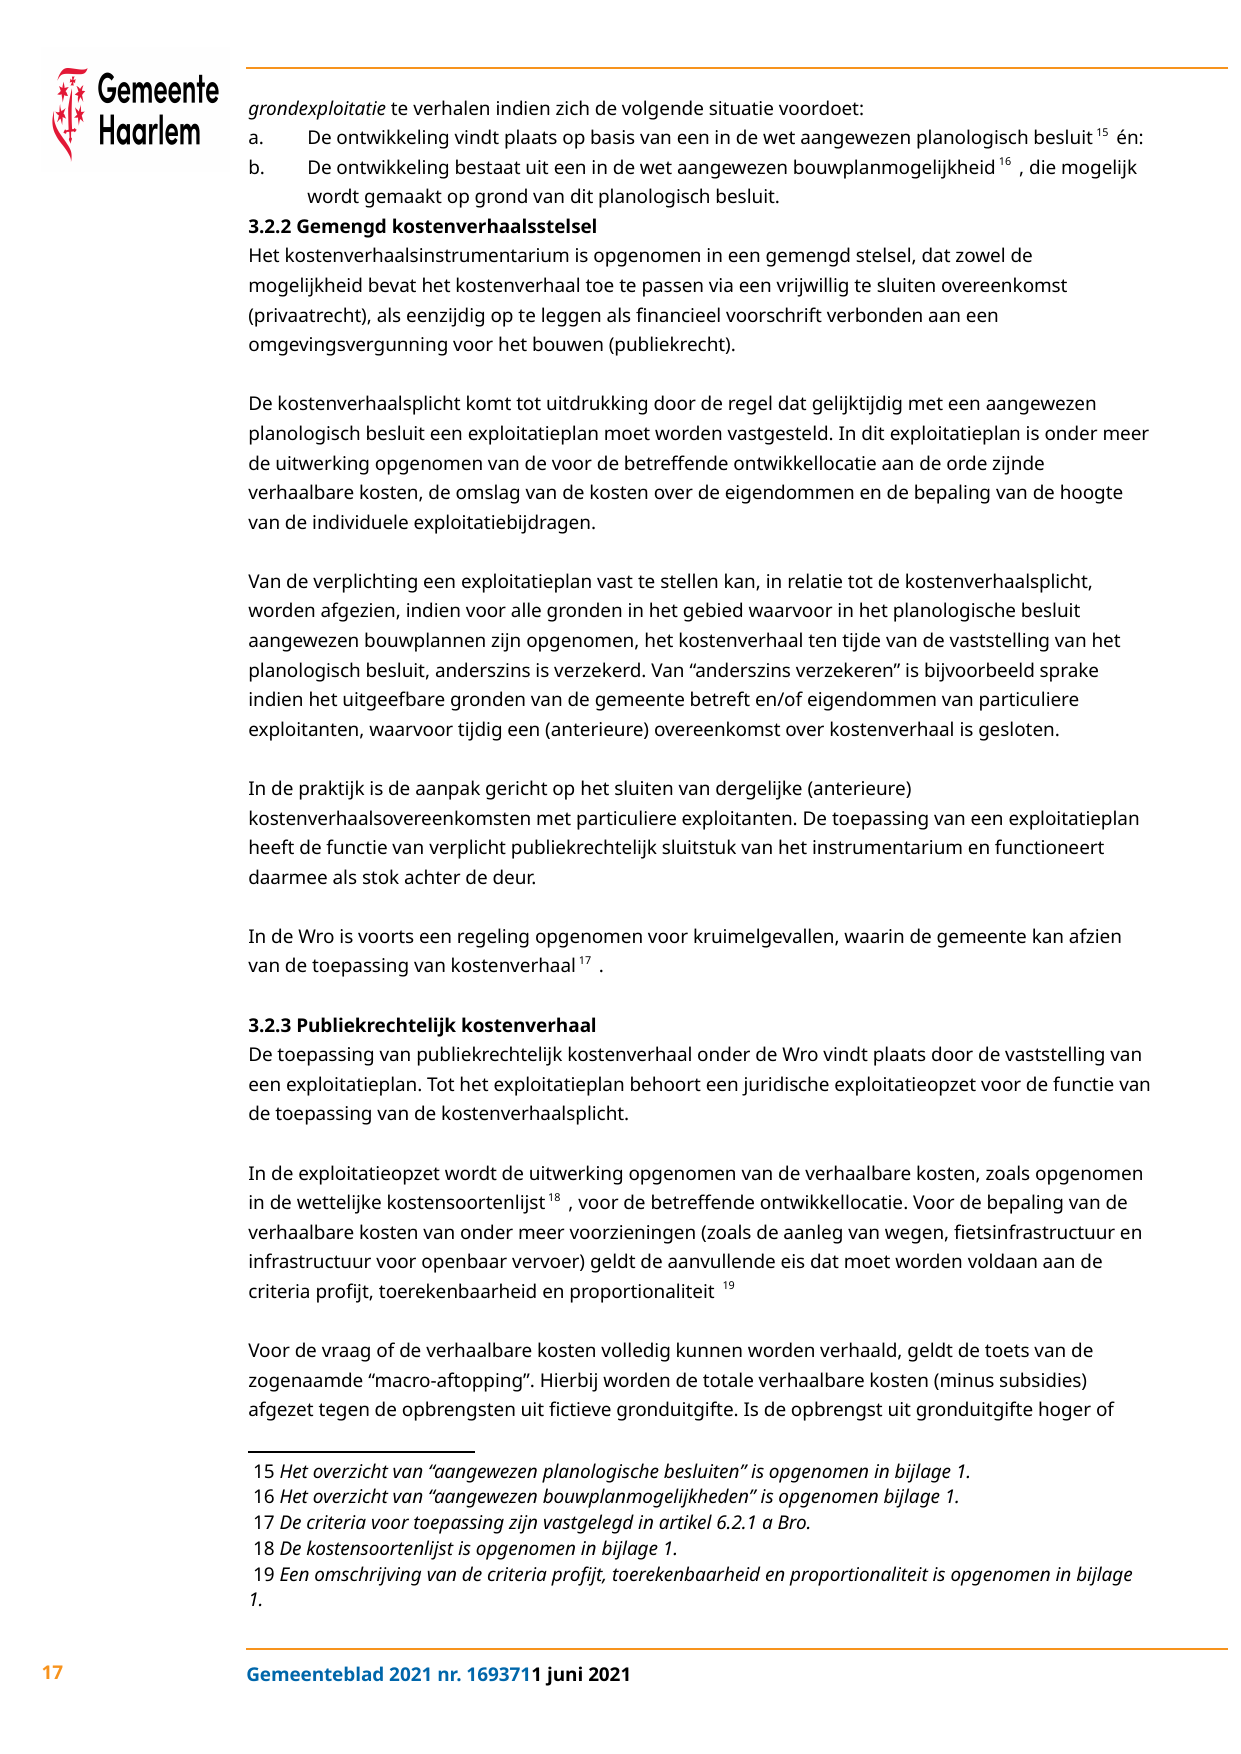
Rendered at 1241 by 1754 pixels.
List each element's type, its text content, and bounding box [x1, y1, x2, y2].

text De criteria voor toepassing zijn vastgelegd in artikel 6.2.1 a Bro. [248, 1509, 1152, 1535]
text Het kostenverhaalsinstrumentarium is opgenomen in een gemengd stelsel, dat zowel de mogelijkheid bevat het kostenverhaal toe te passen via een vrijwillig te sluiten overeenkomst (privaatrecht), als eenzijdig op te leggen als financieel voorschrift verbonden aan een omgevingsvergunning voor het bouwen (publiekrecht). [248, 243, 1152, 357]
text 3.2.3 Publiekrechtelijk kostenverhaal [248, 1012, 1152, 1038]
text 3.2.2 Gemengd kostenverhaalsstelsel [248, 213, 1152, 239]
text zogenaamde “macro-aftopping”. Hierbij worden de totale verhaalbare kosten (minus subsidies) afgezet tegen de opbrengsten uit fictieve gronduitgifte. Is de opbrengst uit gronduitgifte hoger of [248, 1367, 1152, 1422]
text Voor de vraag of de verhaalbare kosten volledig kunnen worden verhaald, geldt de toets van de [248, 1337, 1152, 1363]
list Het overzicht van “aangewezen bouwplanmogelijkheden” is opgenomen bijlage 1. [248, 1483, 1152, 1509]
text In de exploitatieopzet wordt de uitwerking opgenomen van de verhaalbare kosten, zoals opgenomen in de wettelijke kostensoortenlijst , voor de betreffende ontwikkellocatie. Voor de bepaling van de verhaalbare kosten van onder meer voorzieningen (zoals de aanleg van wegen, fietsinfrastructuur en infrastructuur voor openbaar vervoer) geldt de aanvullende eis dat moet worden voldaan aan de criteria profijt, toerekenbaarheid en proportionaliteit [248, 1160, 1152, 1304]
list De ontwikkeling vindt plaats op basis van een in de wet aangewezen planologisch besluit én: [248, 124, 1152, 150]
text In de praktijk is de aanpak gericht op het sluiten van dergelijke (anterieure) kostenverhaalsovereenkomsten met particuliere exploitanten. De toepassing van een exploitatieplan heeft de functie van verplicht publiekrechtelijk sluitstuk van het instrumentarium en functioneert daarmee als stok achter de deur. [248, 775, 1152, 890]
text De kostenverhaalsplicht komt tot uitdrukking door de regel dat gelijktijdig met een aangewezen planologisch besluit een exploitatieplan moet worden vastgesteld. In dit exploitatieplan is onder meer de uitwerking opgenomen van de voor de betreffende ontwikkellocatie aan de orde zijnde verhaalbare kosten, de omslag van de kosten over de eigendommen en de bepaling van de hoogte van de individuele exploitatiebijdragen. [248, 391, 1152, 535]
list De ontwikkeling bestaat uit een in de wet aangewezen bouwplanmogelijkheid , die mogelijk wordt gemaakt op grond van dit planologisch besluit. [248, 154, 1152, 209]
text De kostensoortenlijst is opgenomen in bijlage 1. [248, 1535, 1152, 1561]
text In de Wro is voorts een regeling opgenomen voor kruimelgevallen, waarin de gemeente kan afzien van de toepassing van kostenverhaal . [248, 923, 1152, 978]
text De toepassing van publiekrechtelijk kostenverhaal onder de Wro vindt plaats door de vaststelling van een exploitatieplan. Tot het exploitatieplan behoort een juridische exploitatieopzet voor de functie van de toepassing van de kostenverhaalsplicht. [248, 1041, 1152, 1126]
text Van de verplichting een exploitatieplan vast te stellen kan, in relatie tot de kostenverhaalsplicht, worden afgezien, indien voor alle gronden in het gebied waarvoor in het planologische besluit aangewezen bouwplannen zijn opgenomen, het kostenverhaal ten tijde van de vaststelling van het planologisch besluit, anderszins is verzekerd. Van “anderszins verzekeren” is bijvoorbeeld sprake indien het uitgeefbare gronden van de gemeente betreft en/of eigendommen van particuliere exploitanten, waarvoor tijdig een (anterieure) overeenkomst over kostenverhaal is gesloten. [248, 568, 1152, 742]
picture [41, 47, 231, 172]
text Een omschrijving van de criteria profijt, toerekenbaarheid en proportionaliteit is opgenomen in bijlage 1. [248, 1561, 1152, 1612]
text grondexploitatie te verhalen indien zich de volgende situatie voordoet: [248, 95, 1152, 121]
list Het overzicht van “aangewezen planologische besluiten” is opgenomen in bijlage 1. [248, 1458, 1152, 1483]
